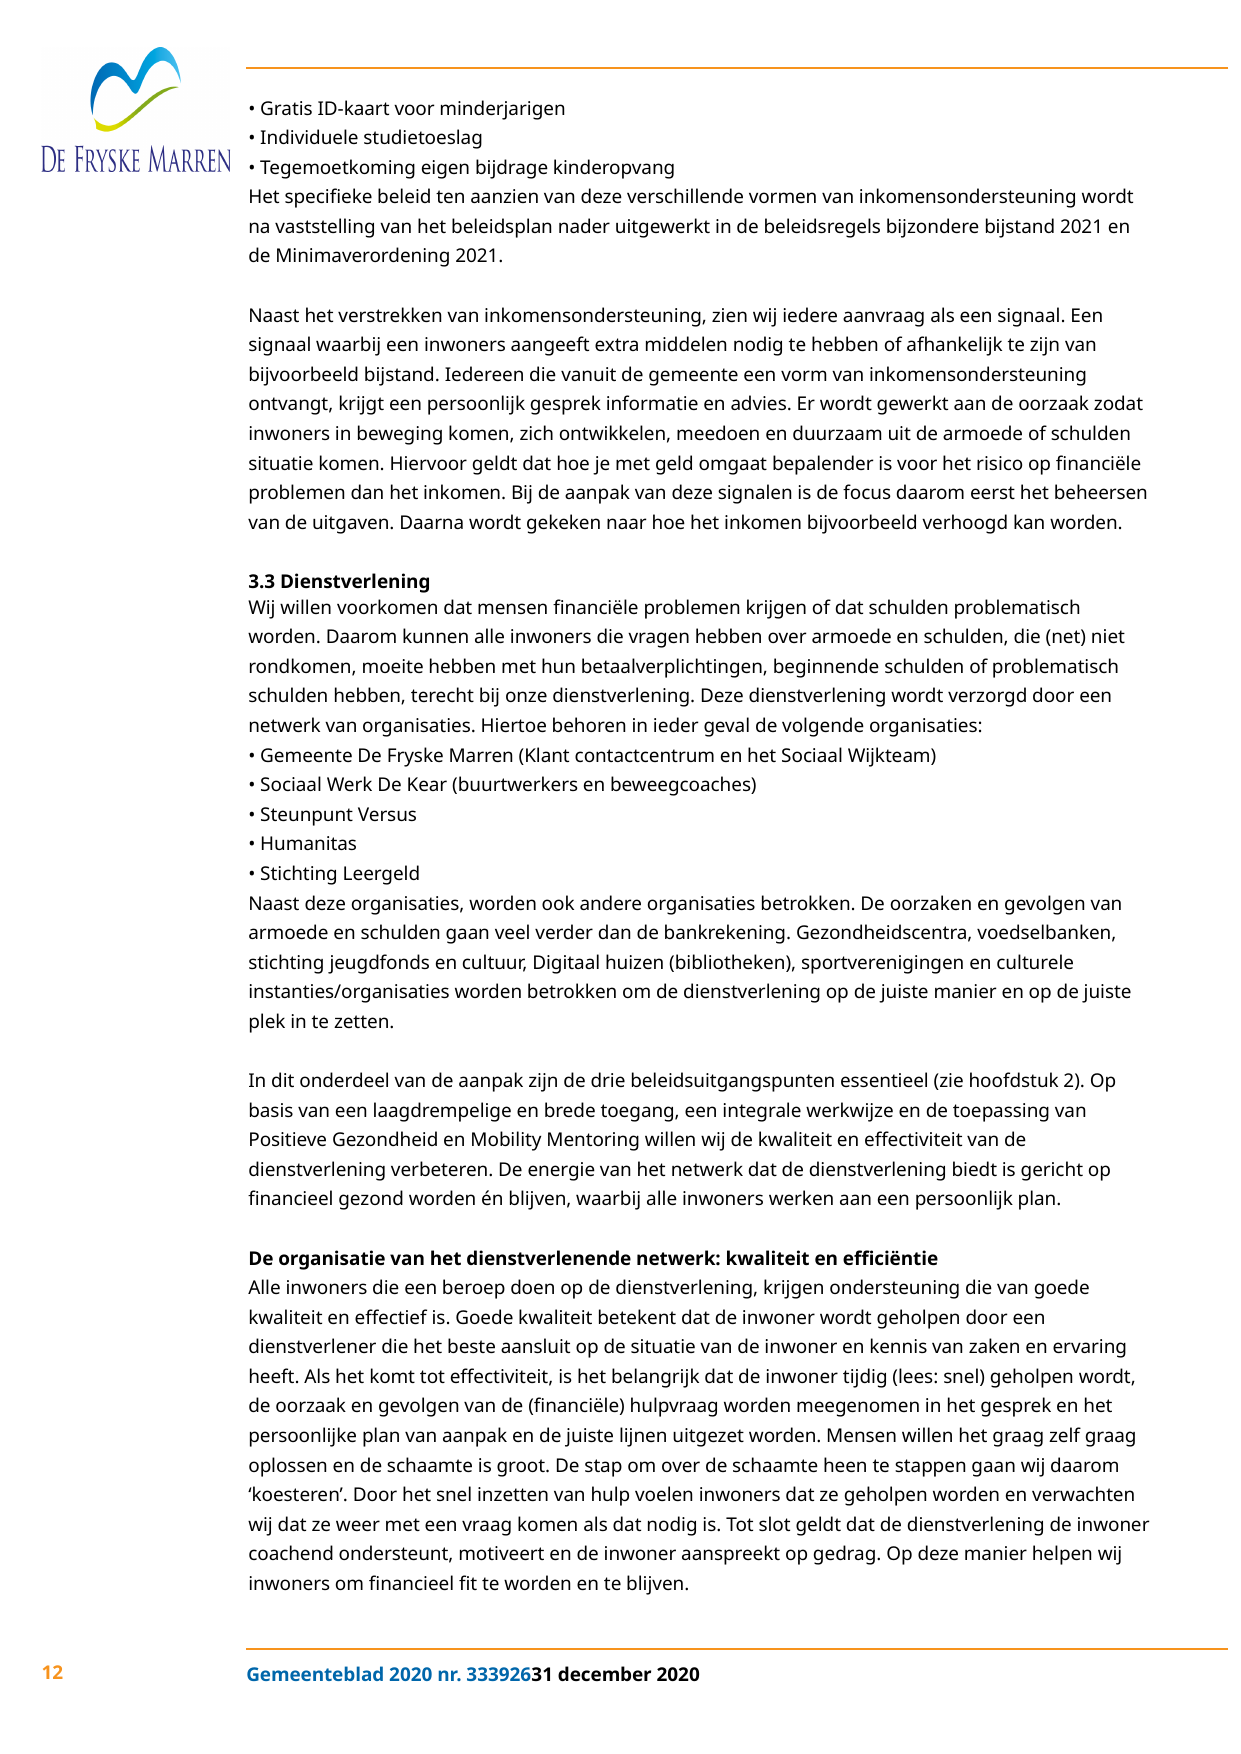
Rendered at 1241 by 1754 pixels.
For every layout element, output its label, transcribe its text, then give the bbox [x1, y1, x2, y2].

text Wij willen voorkomen dat mensen financiële problemen krijgen of dat schulden problematisch worden. Daarom kunnen alle inwoners die vragen hebben over armoede en schulden, die (net) niet rondkomen, moeite hebben met hun betaalverplichtingen, beginnende schulden of problematisch schulden hebben, terecht bij onze dienstverlening. Deze dienstverlening wordt verzorgd door een netwerk van organisaties. Hiertoe behoren in ieder geval de volgende organisaties: [248, 594, 1152, 738]
text In dit onderdeel van de aanpak zijn de drie beleidsuitgangspunten essentieel (zie hoofdstuk 2). Op basis van een laagdrempelige en brede toegang, een integrale werkwijze en de toepassing van Positieve Gezondheid en Mobility Mentoring willen wij de kwaliteit en effectiviteit van de dienstverlening verbeteren. De energie van het netwerk dat de dienstverlening biedt is gericht op financieel gezond worden én blijven, waarbij alle inwoners werken aan een persoonlijk plan. [248, 1067, 1152, 1211]
text • Stichting Leergeld [248, 860, 1152, 886]
text Naast deze organisaties, worden ook andere organisaties betrokken. De oorzaken en gevolgen van armoede en schulden gaan veel verder dan de bankrekening. Gezondheidscentra, voedselbanken, stichting jeugdfonds en cultuur, Digitaal huizen (bibliotheken), sportverenigingen en culturele instanties/organisaties worden betrokken om de dienstverlening op de juiste manier en op de juiste plek in te zetten. [248, 890, 1152, 1034]
text Naast het verstrekken van inkomensondersteuning, zien wij iedere aanvraag als een signaal. Een signaal waarbij een inwoners aangeeft extra middelen nodig te hebben of afhankelijk te zijn van bijvoorbeeld bijstand. Iedereen die vanuit de gemeente een vorm van inkomensondersteuning ontvangt, krijgt een persoonlijk gesprek informatie en advies. Er wordt gewerkt aan de oorzaak zodat inwoners in beweging komen, zich ontwikkelen, meedoen en duurzaam uit de armoede of schulden situatie komen. Hiervoor geldt dat hoe je met geld omgaat bepalender is voor het risico op financiële problemen dan het inkomen. Bij de aanpak van deze signalen is de focus daarom eerst het beheersen van de uitgaven. Daarna wordt gekeken naar hoe het inkomen bijvoorbeeld verhoogd kan worden. [248, 302, 1152, 535]
text • Sociaal Werk De Kear (buurtwerkers en beweegcoaches) [248, 771, 1152, 797]
picture [41, 47, 231, 172]
text 3.3 Dienstverlening [248, 568, 1152, 594]
text • Individuele studietoeslag [248, 124, 1152, 150]
text • Gemeente De Fryske Marren (Klant contactcentrum en het Sociaal Wijkteam) [248, 742, 1152, 767]
text • Steunpunt Versus [248, 801, 1152, 827]
text • Gratis ID-kaart voor minderjarigen [248, 95, 1152, 121]
text • Tegemoetkoming eigen bijdrage kinderopvang [248, 154, 1152, 180]
text Het specifieke beleid ten aanzien van deze verschillende vormen van inkomensondersteuning wordt na vaststelling van het beleidsplan nader uitgewerkt in de beleidsregels bijzondere bijstand 2021 en de Minimaverordening 2021. [248, 183, 1152, 268]
text Alle inwoners die een beroep doen op de dienstverlening, krijgen ondersteuning die van goede kwaliteit en effectief is. Goede kwaliteit betekent dat de inwoner wordt geholpen door een dienstverlener die het beste aansluit op de situatie van de inwoner en kennis van zaken en ervaring heeft. Als het komt tot effectiviteit, is het belangrijk dat de inwoner tijdig (lees: snel) geholpen wordt, de oorzaak en gevolgen van de (financiële) hulpvraag worden meegenomen in het gesprek en het persoonlijke plan van aanpak en de juiste lijnen uitgezet worden. Mensen willen het graag zelf graag oplossen en de schaamte is groot. De stap om over de schaamte heen te stappen gaan wij daarom ‘koesteren’. Door het snel inzetten van hulp voelen inwoners dat ze geholpen worden en verwachten wij dat ze weer met een vraag komen als dat nodig is. Tot slot geldt dat de dienstverlening de inwoner coachend ondersteunt, motiveert en de inwoner aanspreekt op gedrag. Op deze manier helpen wij inwoners om financieel fit te worden en te blijven. [248, 1274, 1152, 1596]
text De organisatie van het dienstverlenende netwerk: kwaliteit en efficiëntie [248, 1245, 1152, 1270]
text • Humanitas [248, 831, 1152, 856]
